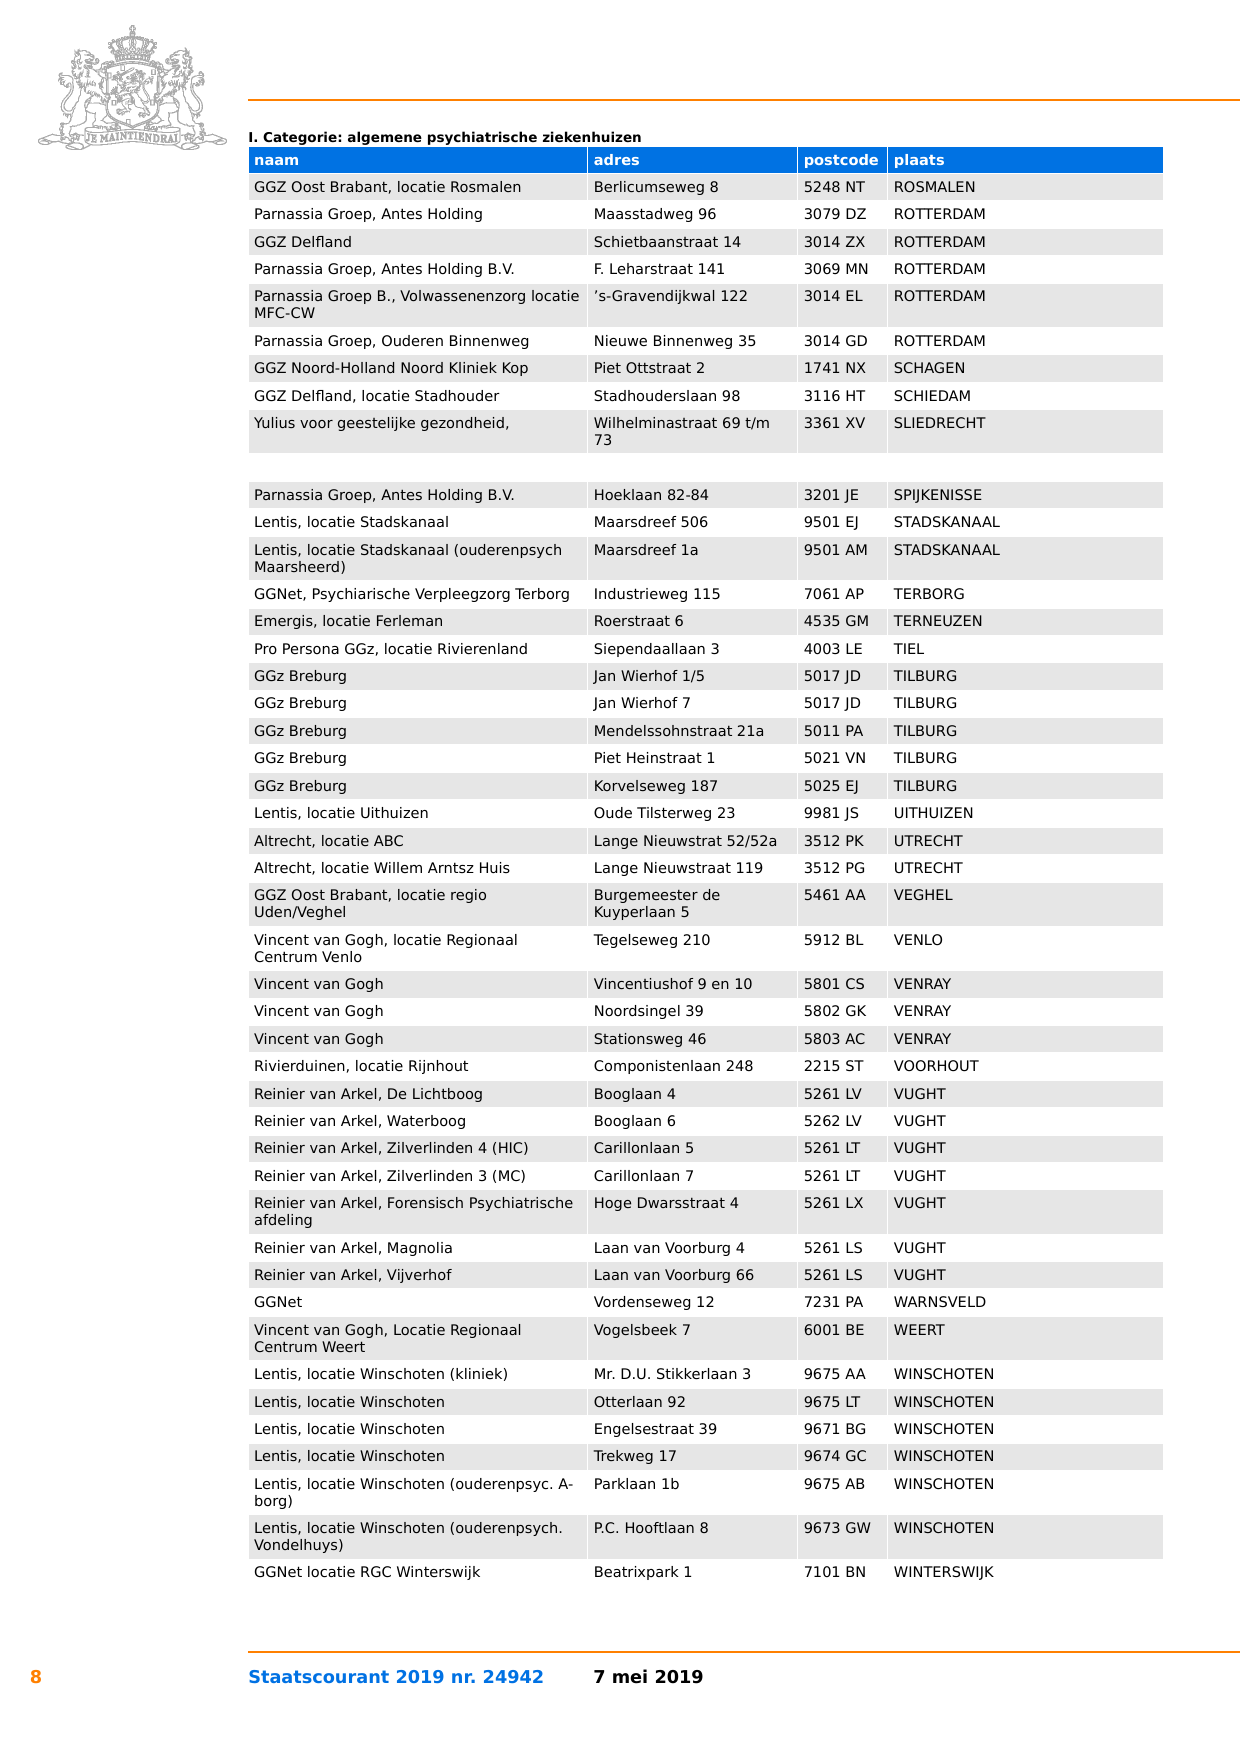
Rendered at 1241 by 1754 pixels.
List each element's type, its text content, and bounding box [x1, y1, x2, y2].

table_cell SCHIEDAM [888, 383, 1163, 409]
table_cell Stationsweg 46 [588, 1026, 797, 1052]
table_cell 3014 GD [798, 328, 887, 354]
table_cell ROTTERDAM [888, 256, 1163, 283]
table_cell [798, 455, 887, 481]
table_cell Carillonlaan 7 [588, 1163, 797, 1189]
table_cell plaats [888, 147, 1163, 173]
table_cell 2215 ST [798, 1054, 887, 1080]
table_cell Reinier van Arkel, Waterboog [249, 1108, 587, 1134]
table_cell SLIEDRECHT [888, 410, 1163, 453]
table_cell STADSKANAAL [888, 537, 1163, 580]
table_cell GGZ Delfland [249, 229, 587, 255]
table_cell 3512 PG [798, 855, 887, 881]
table_cell GGNet locatie RGC Winterswijk [249, 1560, 587, 1586]
table_cell UTRECHT [888, 855, 1163, 881]
table_cell 3201 JE [798, 482, 887, 508]
table_cell VUGHT [888, 1190, 1163, 1234]
table_cell 9501 AM [798, 537, 887, 580]
table_cell WINTERSWIJK [888, 1560, 1163, 1586]
table_cell 9981 JS [798, 800, 887, 827]
table_cell TILBURG [888, 663, 1163, 690]
table_cell Lentis, locatie Winschoten (ouderenpsych. Vondelhuys) [249, 1515, 587, 1559]
table_cell [888, 455, 1163, 481]
table_cell Vincent van Gogh [249, 1026, 587, 1052]
table_cell WINSCHOTEN [888, 1361, 1163, 1388]
table_cell Reinier van Arkel, Magnolia [249, 1235, 587, 1261]
table_cell 7061 AP [798, 581, 887, 607]
table_cell Pro Persona GGz, locatie Rivierenland [249, 636, 587, 662]
table_cell 5261 LS [798, 1235, 887, 1261]
table_cell WARNSVELD [888, 1290, 1163, 1316]
table_cell 4003 LE [798, 636, 887, 662]
table_cell Parklaan 1b [588, 1471, 797, 1514]
table_cell 1741 NX [798, 355, 887, 382]
table_cell 5011 PA [798, 718, 887, 744]
table_cell Lange Nieuwstraat 119 [588, 855, 797, 881]
table_cell Lentis, locatie Stadskanaal (ouderenpsych Maarsheerd) [249, 537, 587, 580]
table_cell Reinier van Arkel, Forensisch Psychiatrische afdeling [249, 1190, 587, 1234]
table_cell Vogelsbeek 7 [588, 1317, 797, 1360]
table_cell 5261 LT [798, 1163, 887, 1189]
table_cell Parnassia Groep, Ouderen Binnenweg [249, 328, 587, 354]
table_cell WINSCHOTEN [888, 1389, 1163, 1415]
table_cell 5261 LT [798, 1136, 887, 1162]
table_cell Lentis, locatie Winschoten [249, 1416, 587, 1442]
table_cell Parnassia Groep, Antes Holding B.V. [249, 256, 587, 283]
table_cell Reinier van Arkel, Zilverlinden 3 (MC) [249, 1163, 587, 1189]
table_cell 6001 BE [798, 1317, 887, 1360]
table_cell Mr. D.U. Stikkerlaan 3 [588, 1361, 797, 1388]
table_cell 3512 PK [798, 828, 887, 854]
table_cell Parnassia Groep, Antes Holding [249, 201, 587, 228]
table_cell 5017 JD [798, 691, 887, 717]
table_cell Reinier van Arkel, Zilverlinden 4 (HIC) [249, 1136, 587, 1162]
table_cell adres [588, 147, 797, 173]
table_cell TERNEUZEN [888, 609, 1163, 635]
table_cell Carillonlaan 5 [588, 1136, 797, 1162]
picture [38, 25, 227, 150]
table_cell GGz Breburg [249, 746, 587, 772]
table_cell 9675 AB [798, 1471, 887, 1514]
table_cell WINSCHOTEN [888, 1515, 1163, 1559]
table_cell GGNet [249, 1290, 587, 1316]
table_cell Hoeklaan 82-84 [588, 482, 797, 508]
table_cell 5248 NT [798, 174, 887, 200]
table_cell 7231 PA [798, 1290, 887, 1316]
table_cell 4535 GM [798, 609, 887, 635]
table_cell Componistenlaan 248 [588, 1054, 797, 1080]
table_cell SCHAGEN [888, 355, 1163, 382]
table_cell ROTTERDAM [888, 328, 1163, 354]
table_cell 3014 EL [798, 284, 887, 327]
table_cell ROTTERDAM [888, 229, 1163, 255]
table_cell GGz Breburg [249, 773, 587, 799]
table_cell Rivierduinen, locatie Rijnhout [249, 1054, 587, 1080]
table_cell Mendelssohnstraat 21a [588, 718, 797, 744]
table_cell Yulius voor geestelijke gezondheid, [249, 410, 587, 453]
table_cell VUGHT [888, 1136, 1163, 1162]
table_cell 5261 LS [798, 1262, 887, 1288]
table_cell Laan van Voorburg 66 [588, 1262, 797, 1288]
table_cell GGZ Oost Brabant, locatie regio Uden/Veghel [249, 883, 587, 926]
table_cell Lange Nieuwstrat 52/52a [588, 828, 797, 854]
table_cell SPIJKENISSE [888, 482, 1163, 508]
table_cell TILBURG [888, 718, 1163, 744]
table_cell Korvelseweg 187 [588, 773, 797, 799]
table_cell Reinier van Arkel, De Lichtboog [249, 1081, 587, 1107]
table_cell Maarsdreef 506 [588, 509, 797, 536]
table_cell Parnassia Groep, Antes Holding B.V. [249, 482, 587, 508]
table_cell WINSCHOTEN [888, 1416, 1163, 1442]
table_cell GGZ Noord-Holland Noord Kliniek Kop [249, 355, 587, 382]
table_cell GGZ Delfland, locatie Stadhouder [249, 383, 587, 409]
table_cell Vincent van Gogh [249, 971, 587, 998]
table_cell 5261 LX [798, 1190, 887, 1234]
table_cell 5262 LV [798, 1108, 887, 1134]
table_header I. Categorie: algemene psychiatrische ziekenhuizen [248, 130, 1163, 146]
table_cell 5017 JD [798, 663, 887, 690]
table_cell Laan van Voorburg 4 [588, 1235, 797, 1261]
table_cell Lentis, locatie Winschoten [249, 1389, 587, 1415]
table_cell Lentis, locatie Winschoten (kliniek) [249, 1361, 587, 1388]
table_cell TILBURG [888, 691, 1163, 717]
table_cell TIEL [888, 636, 1163, 662]
table_cell postcode [798, 147, 887, 173]
table_cell Trekweg 17 [588, 1444, 797, 1470]
table_cell 3361 XV [798, 410, 887, 453]
table_cell GGNet, Psychiarische Verpleegzorg Terborg [249, 581, 587, 607]
table_cell WEERT [888, 1317, 1163, 1360]
table_cell Lentis, locatie Stadskanaal [249, 509, 587, 536]
table_cell Roerstraat 6 [588, 609, 797, 635]
table_cell Engelsestraat 39 [588, 1416, 797, 1442]
table_cell WINSCHOTEN [888, 1471, 1163, 1514]
table_cell Beatrixpark 1 [588, 1560, 797, 1586]
table_cell Tegelseweg 210 [588, 927, 797, 970]
table_cell VUGHT [888, 1262, 1163, 1288]
table_cell 5461 AA [798, 883, 887, 926]
table_cell 5025 EJ [798, 773, 887, 799]
table_cell Altrecht, locatie ABC [249, 828, 587, 854]
table_cell VUGHT [888, 1163, 1163, 1189]
table_cell 5912 BL [798, 927, 887, 970]
table_cell naam [249, 147, 587, 173]
table_cell VENRAY [888, 971, 1163, 998]
table_cell P.C. Hooftlaan 8 [588, 1515, 797, 1559]
table_cell Hoge Dwarsstraat 4 [588, 1190, 797, 1234]
table_cell Schietbaanstraat 14 [588, 229, 797, 255]
table_cell VENLO [888, 927, 1163, 970]
table_cell 9674 GC [798, 1444, 887, 1470]
table_cell Parnassia Groep B., Volwassenenzorg locatie MFC-CW [249, 284, 587, 327]
table_cell VUGHT [888, 1108, 1163, 1134]
table_cell Oude Tilsterweg 23 [588, 800, 797, 827]
table_cell 7101 BN [798, 1560, 887, 1586]
table_cell UTRECHT [888, 828, 1163, 854]
table_cell 9673 GW [798, 1515, 887, 1559]
table_cell Maarsdreef 1a [588, 537, 797, 580]
table_cell Otterlaan 92 [588, 1389, 797, 1415]
table_cell [588, 455, 797, 481]
table_cell UITHUIZEN [888, 800, 1163, 827]
table_cell Lentis, locatie Uithuizen [249, 800, 587, 827]
table_cell ’s-Gravendijkwal 122 [588, 284, 797, 327]
table_cell Piet Heinstraat 1 [588, 746, 797, 772]
table_cell Berlicumseweg 8 [588, 174, 797, 200]
table_cell 5021 VN [798, 746, 887, 772]
table_cell 9501 EJ [798, 509, 887, 536]
table_cell TILBURG [888, 746, 1163, 772]
table_cell VENRAY [888, 999, 1163, 1025]
table_cell ROTTERDAM [888, 284, 1163, 327]
table_cell 9675 LT [798, 1389, 887, 1415]
table_cell Emergis, locatie Ferleman [249, 609, 587, 635]
table_cell Noordsingel 39 [588, 999, 797, 1025]
table_cell Siependaallaan 3 [588, 636, 797, 662]
table_cell ROTTERDAM [888, 201, 1163, 228]
table_cell Nieuwe Binnenweg 35 [588, 328, 797, 354]
table_cell GGz Breburg [249, 691, 587, 717]
table_cell Wilhelminastraat 69 t/m 73 [588, 410, 797, 453]
table_cell VOORHOUT [888, 1054, 1163, 1080]
table_cell WINSCHOTEN [888, 1444, 1163, 1470]
table_cell 9671 BG [798, 1416, 887, 1442]
table_cell TILBURG [888, 773, 1163, 799]
table_cell Jan Wierhof 7 [588, 691, 797, 717]
table_cell 5261 LV [798, 1081, 887, 1107]
table_cell [249, 455, 587, 481]
table_cell Vincent van Gogh, locatie Regionaal Centrum Venlo [249, 927, 587, 970]
table_cell VUGHT [888, 1081, 1163, 1107]
table_cell 5801 CS [798, 971, 887, 998]
table_cell VENRAY [888, 1026, 1163, 1052]
table_cell Reinier van Arkel, Vijverhof [249, 1262, 587, 1288]
table_cell 3116 HT [798, 383, 887, 409]
table_cell 9675 AA [798, 1361, 887, 1388]
table_cell 3079 DZ [798, 201, 887, 228]
table_cell ROSMALEN [888, 174, 1163, 200]
table_cell Vordenseweg 12 [588, 1290, 797, 1316]
table_cell TERBORG [888, 581, 1163, 607]
table_cell 5802 GK [798, 999, 887, 1025]
table_cell GGz Breburg [249, 663, 587, 690]
table_cell 5803 AC [798, 1026, 887, 1052]
table_cell Burgemeester de Kuyperlaan 5 [588, 883, 797, 926]
table_cell 3014 ZX [798, 229, 887, 255]
table_cell 3069 MN [798, 256, 887, 283]
table_cell Jan Wierhof 1/5 [588, 663, 797, 690]
table_cell Vincent van Gogh, Locatie Regionaal Centrum Weert [249, 1317, 587, 1360]
table_cell Lentis, locatie Winschoten (ouderenpsyc. A-borg) [249, 1471, 587, 1514]
table_cell GGz Breburg [249, 718, 587, 744]
table_cell VEGHEL [888, 883, 1163, 926]
table_cell Stadhouderslaan 98 [588, 383, 797, 409]
table_cell VUGHT [888, 1235, 1163, 1261]
table_cell Maasstadweg 96 [588, 201, 797, 228]
table_cell Booglaan 4 [588, 1081, 797, 1107]
table_cell STADSKANAAL [888, 509, 1163, 536]
table_cell Booglaan 6 [588, 1108, 797, 1134]
table_cell Lentis, locatie Winschoten [249, 1444, 587, 1470]
table_cell Piet Ottstraat 2 [588, 355, 797, 382]
table_cell Altrecht, locatie Willem Arntsz Huis [249, 855, 587, 881]
table_cell Vincentiushof 9 en 10 [588, 971, 797, 998]
table_cell F. Leharstraat 141 [588, 256, 797, 283]
table_cell GGZ Oost Brabant, locatie Rosmalen [249, 174, 587, 200]
table_cell Vincent van Gogh [249, 999, 587, 1025]
table_cell Industrieweg 115 [588, 581, 797, 607]
